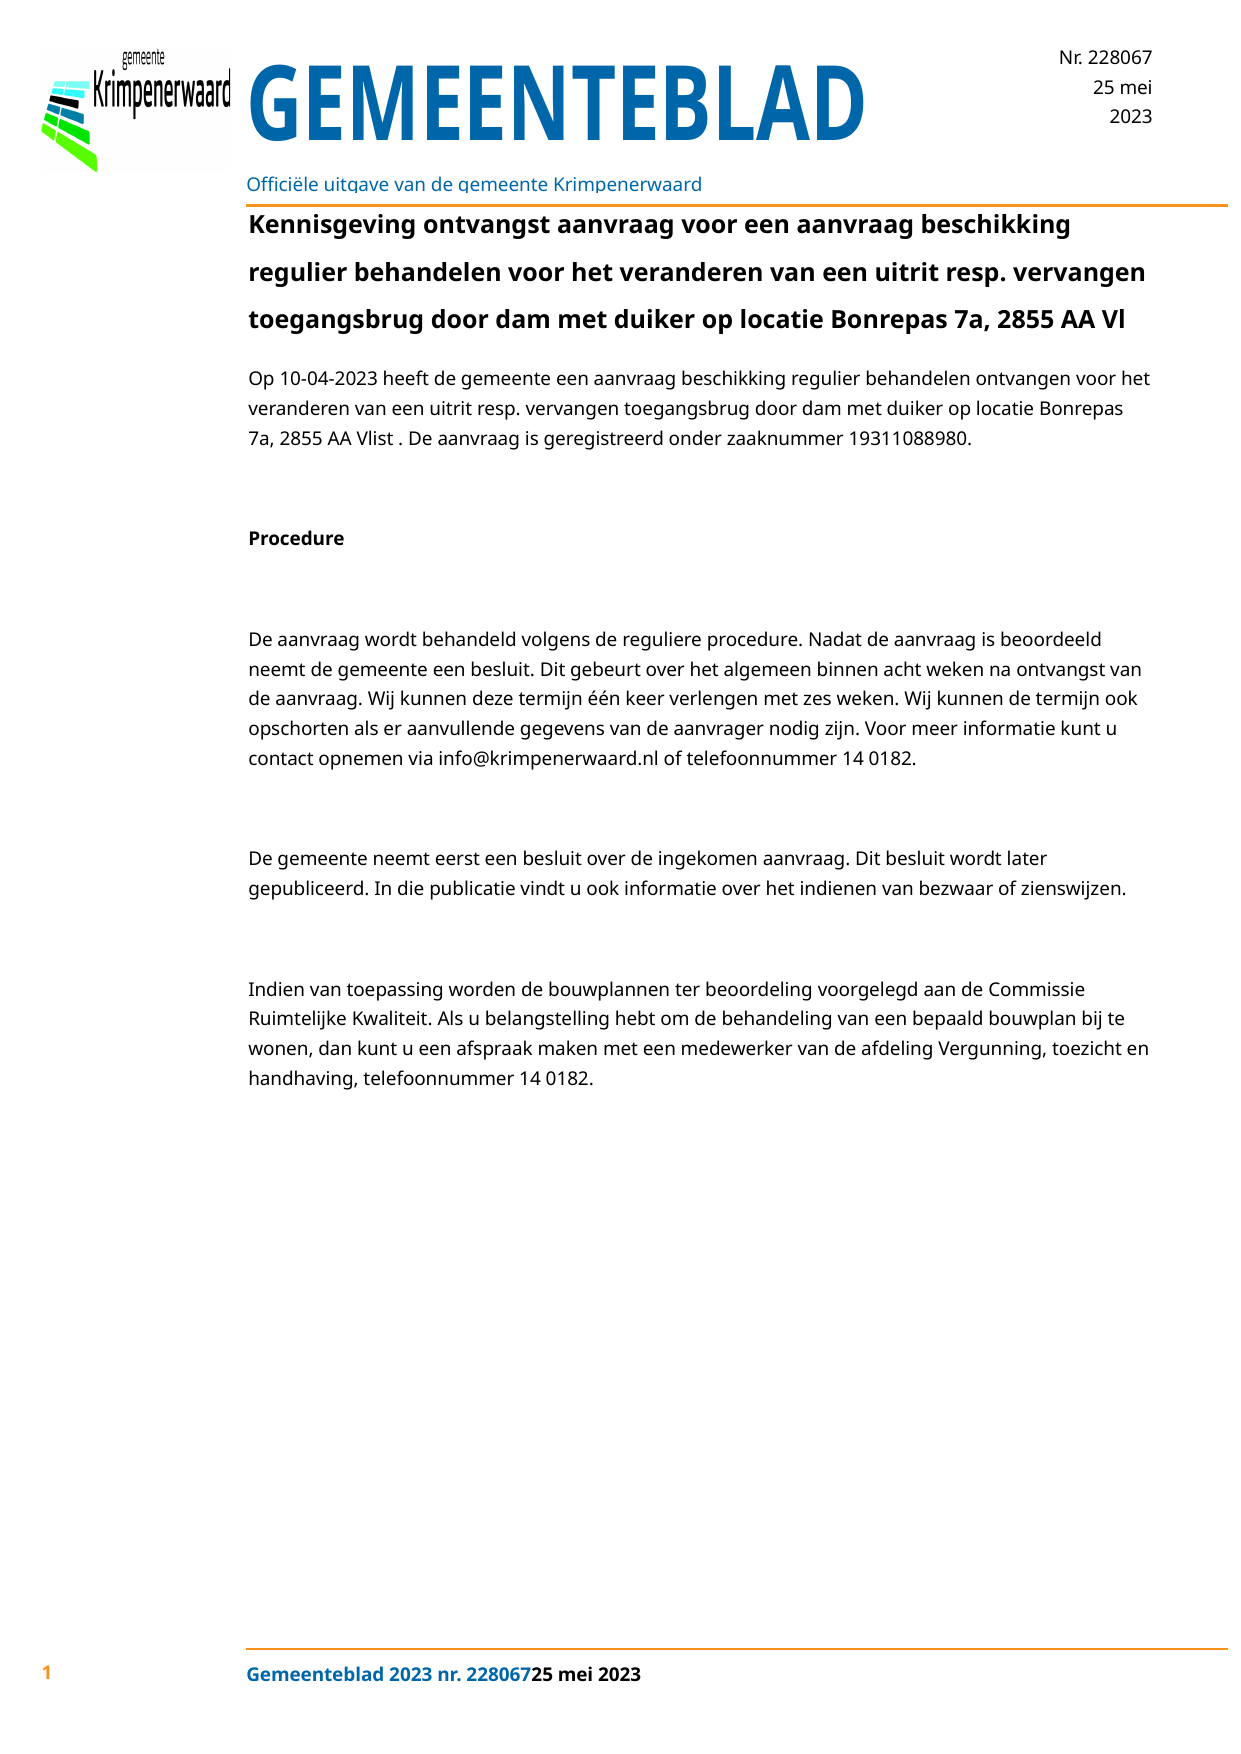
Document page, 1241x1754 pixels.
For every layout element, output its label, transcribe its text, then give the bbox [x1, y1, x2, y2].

text Kennisgeving ontvangst aanvraag voor een aanvraag beschikking regulier behandelen voor het veranderen van een uitrit resp. vervangen toegangsbrug door dam met duiker op locatie Bonrepas 7a, 2855 AA Vl [248, 207, 1152, 336]
text Op 10-04-2023 heeft de gemeente een aanvraag beschikking regulier behandelen ontvangen voor het veranderen van een uitrit resp. vervangen toegangsbrug door dam met duiker op locatie Bonrepas 7a, 2855 AA Vlist . De aanvraag is geregistreerd onder zaaknummer 19311088980. [248, 366, 1152, 450]
text De gemeente neemt eerst een besluit over de ingekomen aanvraag. Dit besluit wordt later gepubliceerd. In die publicatie vindt u ook informatie over het indienen van bezwaar of zienswijzen. [248, 846, 1152, 901]
text Indien van toepassing worden de bouwplannen ter beoordeling voorgelegd aan de Commissie Ruimtelijke Kwaliteit. Als u belangstelling hebt om de behandeling van een bepaald bouwplan bij te wonen, dan kunt u een afspraak maken met een medewerker van de afdeling Vergunning, toezicht en handhaving, telefoonnummer 14 0182. [248, 976, 1152, 1090]
picture [41, 47, 231, 172]
text De aanvraag wordt behandeld volgens de reguliere procedure. Nadat de aanvraag is beoordeeld neemt de gemeente een besluit. Dit gebeurt over het algemeen binnen acht weken na ontvangst van de aanvraag. Wij kunnen deze termijn één keer verlengen met zes weken. Wij kunnen de termijn ook opschorten als er aanvullende gegevens van de aanvrager nodig zijn. Voor meer informatie kunt u contact opnemen via info@krimpenerwaard.nl of telefoonnummer 14 0182. [248, 626, 1152, 770]
text Procedure [248, 526, 1152, 551]
